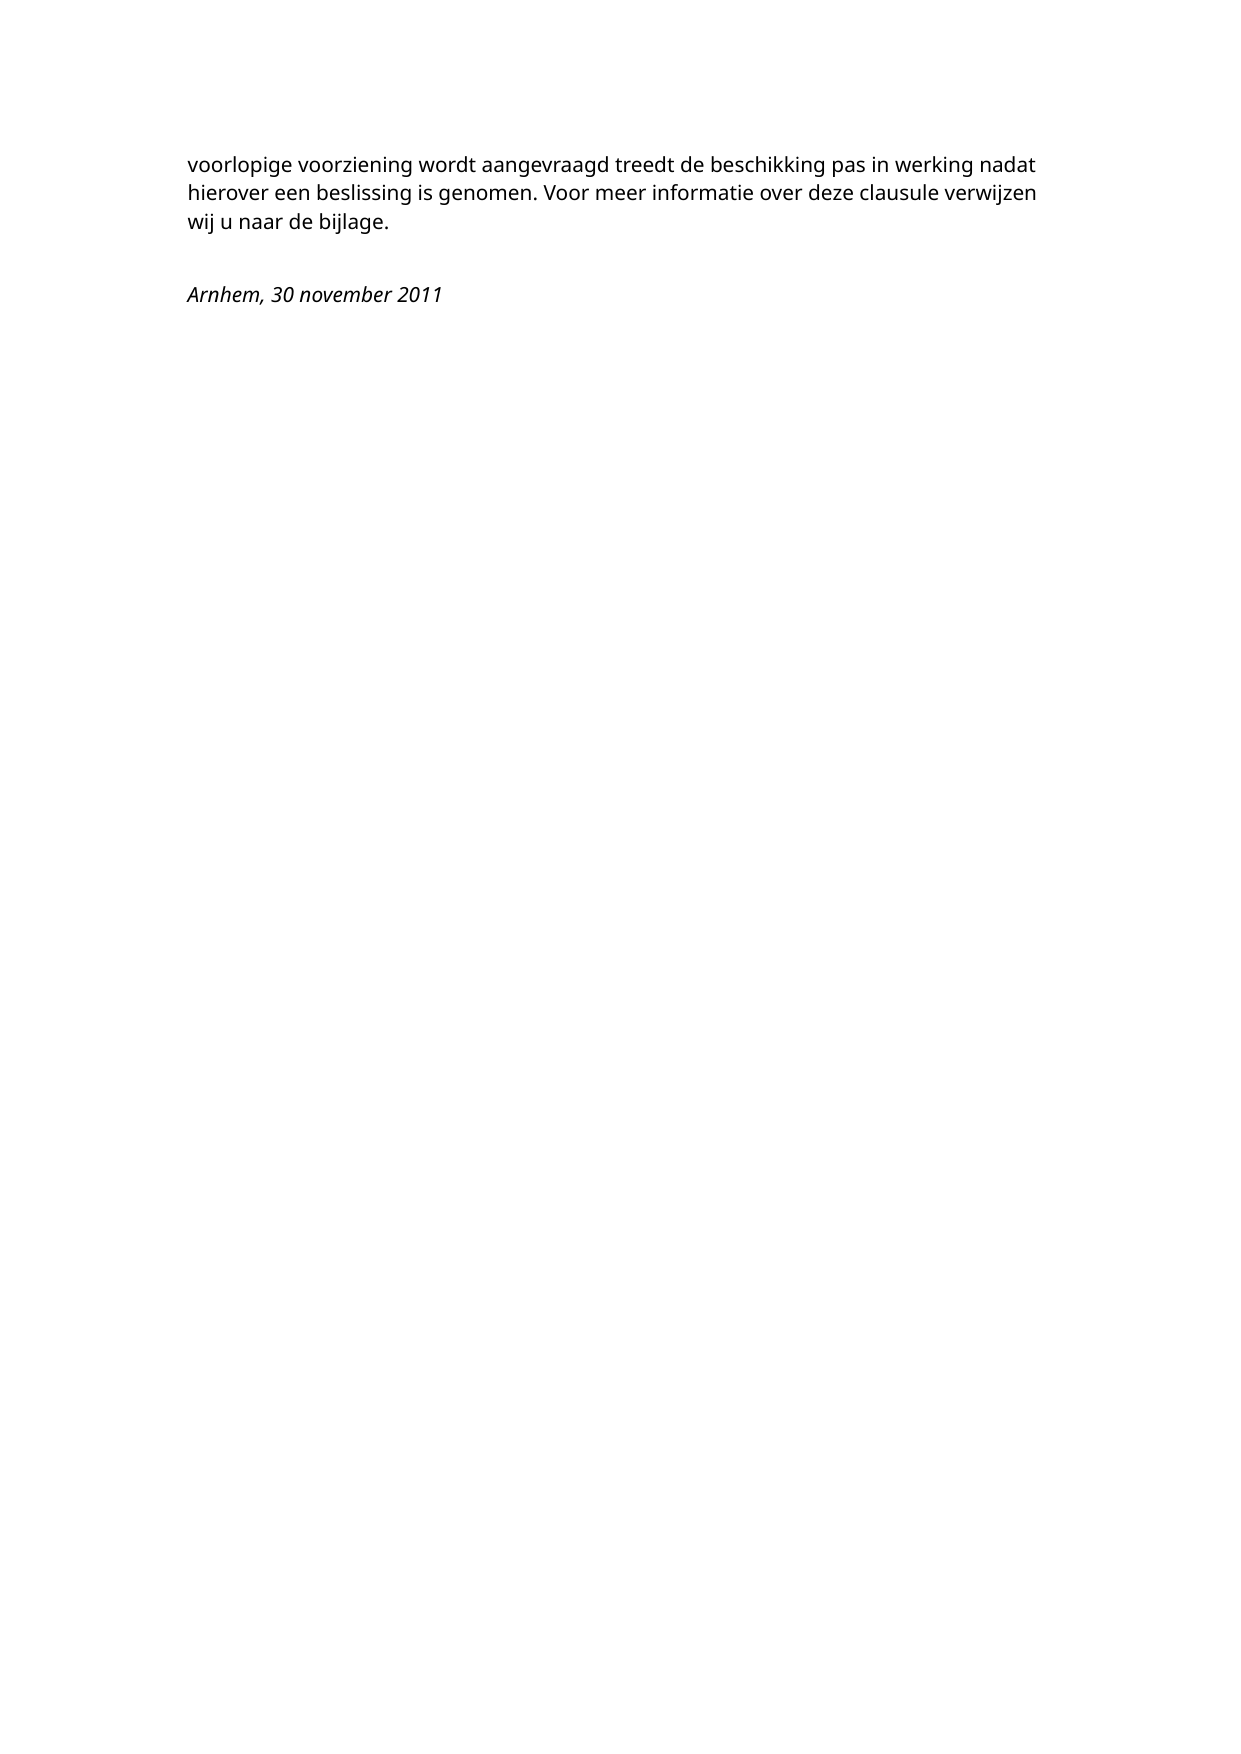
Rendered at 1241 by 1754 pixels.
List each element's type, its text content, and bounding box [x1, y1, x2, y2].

text voorlopige voorziening wordt aangevraagd treedt de beschikking pas in werking nadat hierover een beslissing is genomen. Voor meer informatie over deze clausule verwijzen wij u naar de bijlage. [187, 150, 1053, 235]
text Arnhem, 30 november 2011 [187, 280, 1053, 309]
